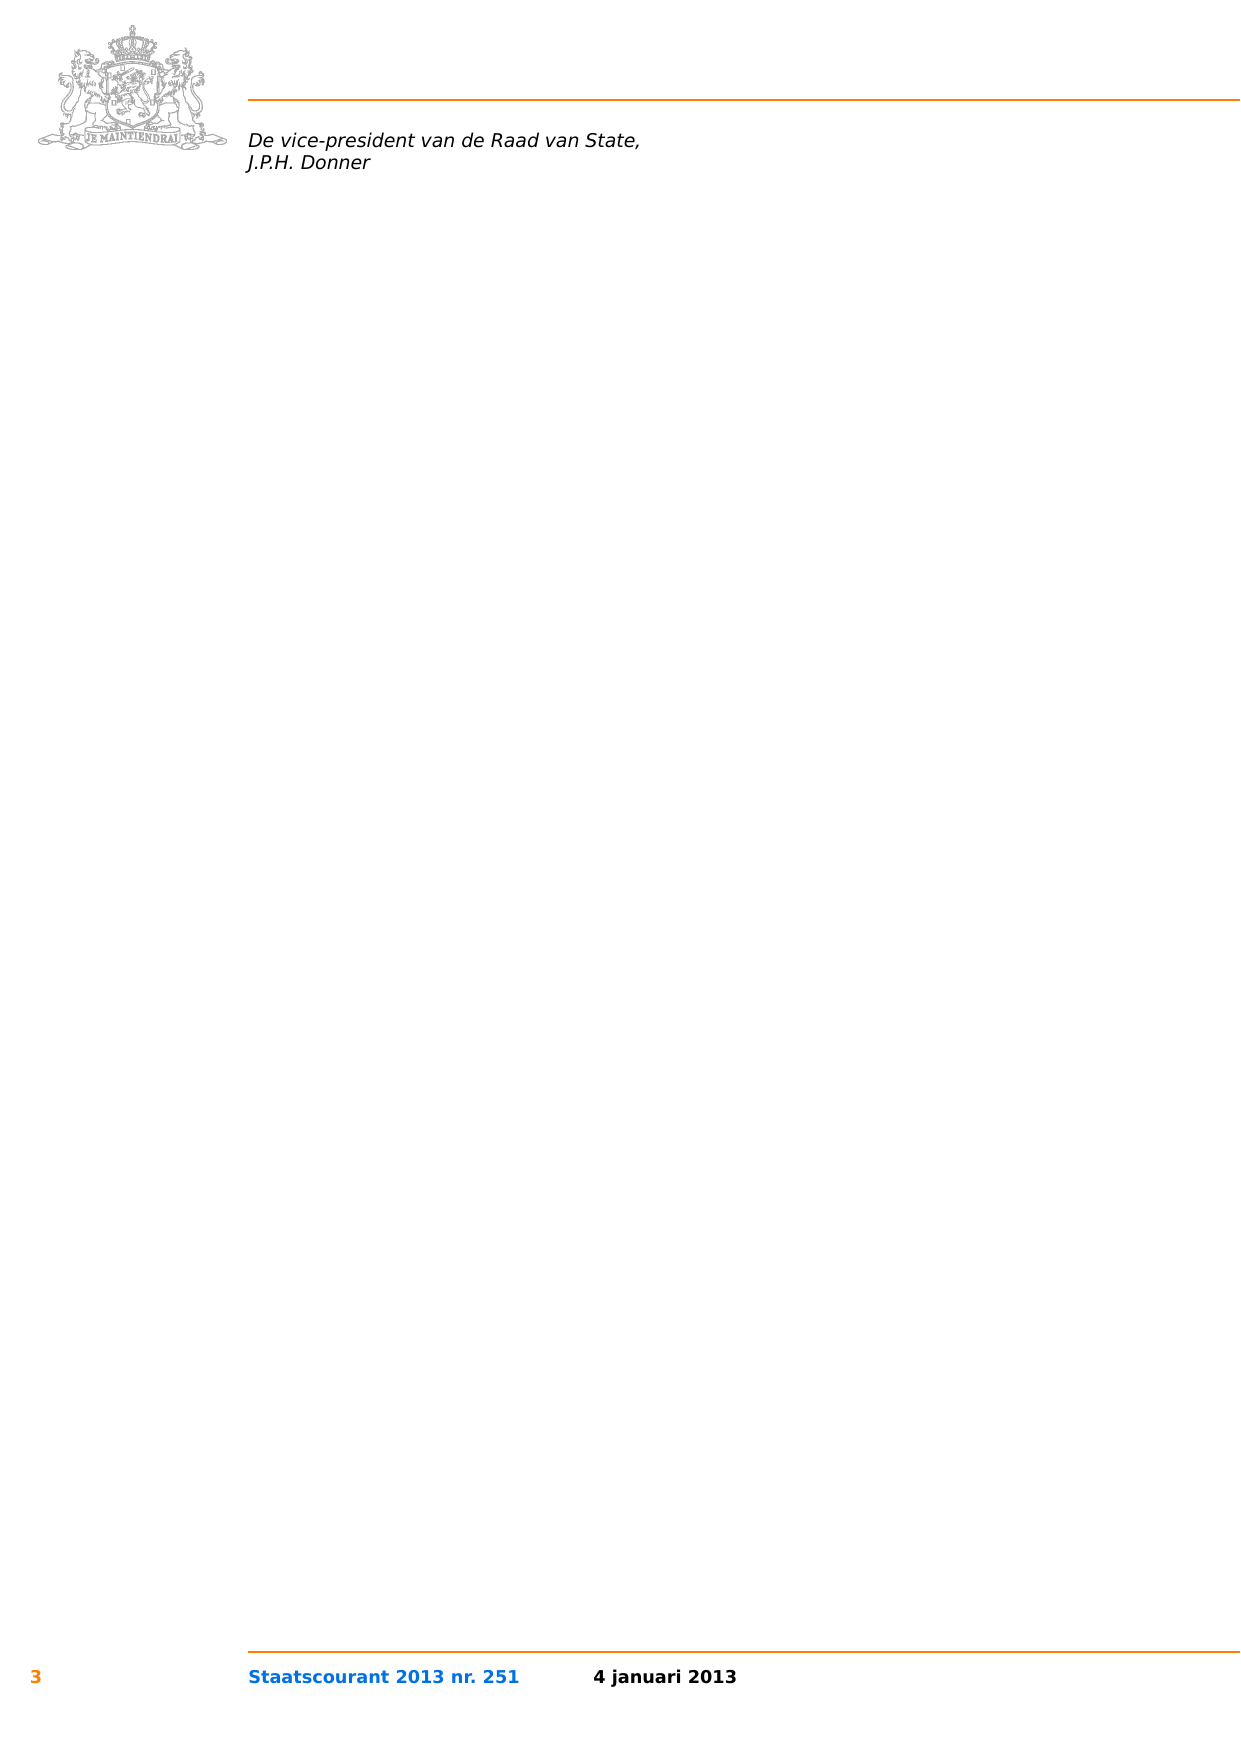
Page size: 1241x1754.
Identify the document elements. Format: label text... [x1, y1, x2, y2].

text De vice-president van de Raad van State, J.P.H. Donner [248, 130, 1163, 174]
picture [38, 25, 227, 150]
